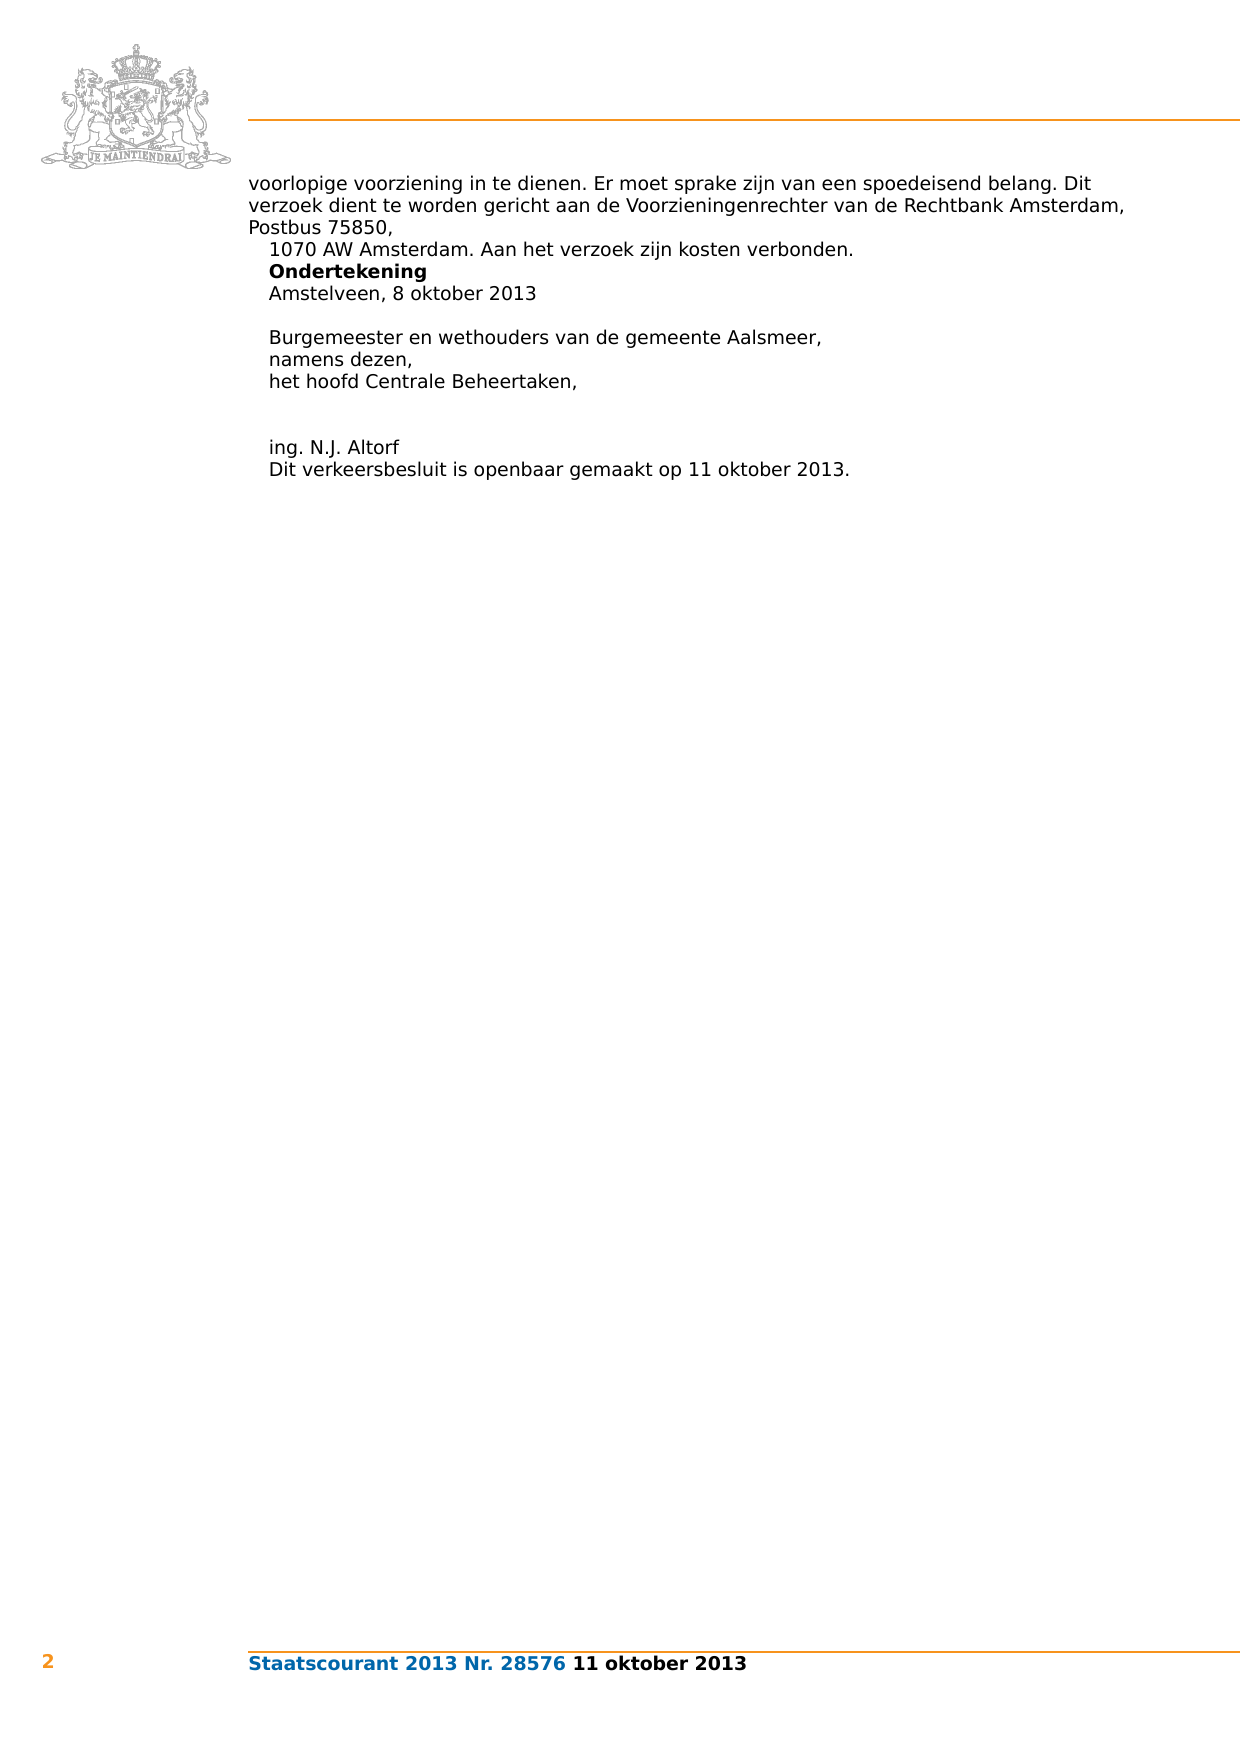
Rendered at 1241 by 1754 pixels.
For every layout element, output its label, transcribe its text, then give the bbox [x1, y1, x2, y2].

text namens dezen, [248, 349, 1163, 371]
text 1070 AW Amsterdam. Aan het verzoek zijn kosten verbonden. [248, 239, 1163, 261]
text Ondertekening [248, 261, 1163, 283]
text het hoofd Centrale Beheertaken, [248, 371, 1163, 393]
text voorlopige voorziening in te dienen. Er moet sprake zijn van een spoedeisend belang. Dit verzoek dient te worden gericht aan de Voorzieningenrechter van de Rechtbank Amsterdam, Postbus 75850, [248, 173, 1163, 239]
text Amstelveen, 8 oktober 2013 [248, 283, 1163, 305]
picture [41, 44, 231, 169]
text Burgemeester en wethouders van de gemeente Aalsmeer, [248, 327, 1163, 349]
text ing. N.J. Altorf [248, 437, 1163, 458]
text Dit verkeersbesluit is openbaar gemaakt op 11 oktober 2013. [248, 458, 1163, 481]
